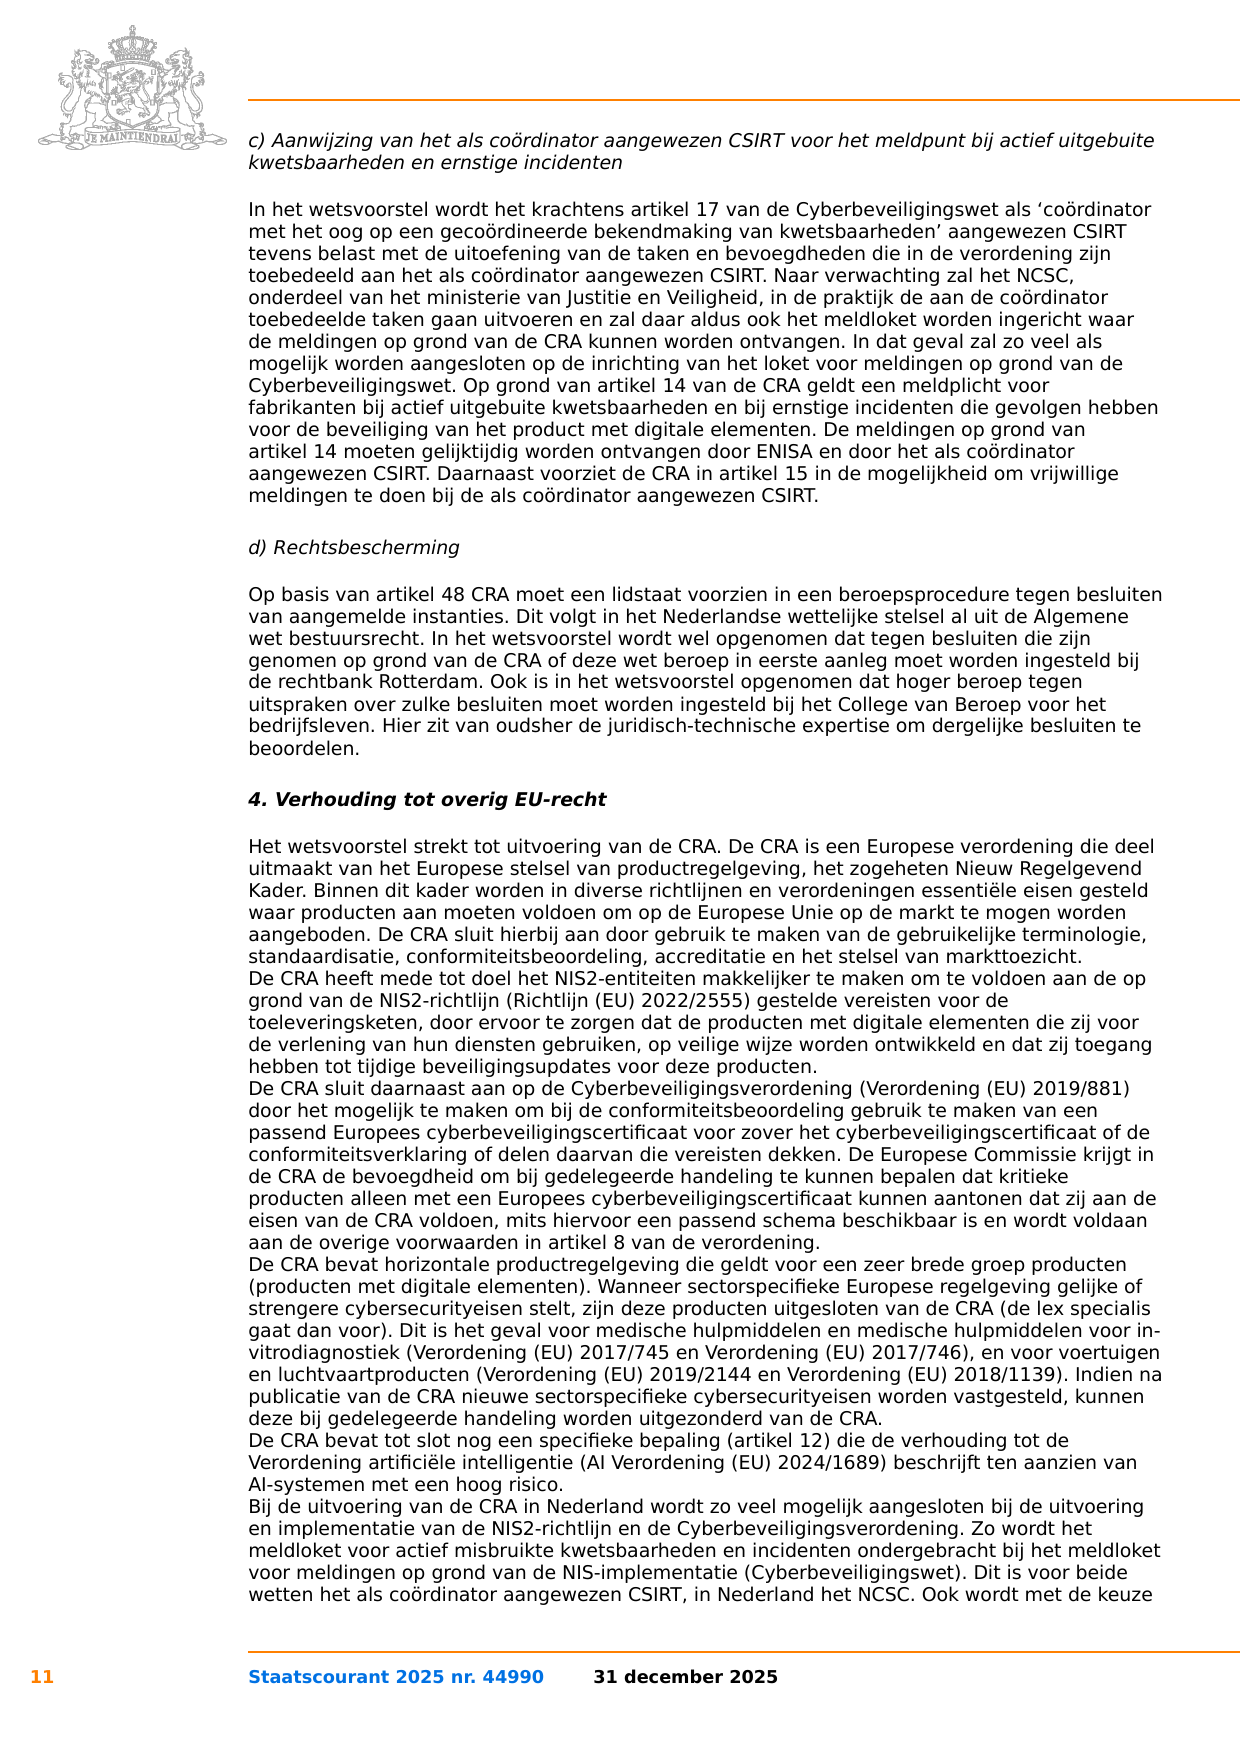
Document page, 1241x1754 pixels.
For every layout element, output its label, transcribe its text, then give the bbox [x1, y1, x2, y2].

text In het wetsvoorstel wordt het krachtens artikel 17 van de Cyberbeveiligingswet als ‘coördinator met het oog op een gecoördineerde bekendmaking van kwetsbaarheden’ aangewezen CSIRT tevens belast met de uitoefening van de taken en bevoegdheden die in de verordening zijn toebedeeld aan het als coördinator aangewezen CSIRT. Naar verwachting zal het NCSC, onderdeel van het ministerie van Justitie en Veiligheid, in de praktijk de aan de coördinator toebedeelde taken gaan uitvoeren en zal daar aldus ook het meldloket worden ingericht waar de meldingen op grond van de CRA kunnen worden ontvangen. In dat geval zal zo veel als mogelijk worden aangesloten op de inrichting van het loket voor meldingen op grond van de Cyberbeveiligingswet. Op grond van artikel 14 van de CRA geldt een meldplicht voor fabrikanten bij actief uitgebuite kwetsbaarheden en bij ernstige incidenten die gevolgen hebben voor de beveiliging van het product met digitale elementen. De meldingen op grond van artikel 14 moeten gelijktijdig worden ontvangen door ENISA en door het als coördinator aangewezen CSIRT. Daarnaast voorziet de CRA in artikel 15 in de mogelijkheid om vrijwillige meldingen te doen bij de als coördinator aangewezen CSIRT. [248, 199, 1163, 507]
picture [38, 25, 227, 150]
subtitle c) Aanwijzing van het als coördinator aangewezen CSIRT voor het meldpunt bij actief uitgebuite kwetsbaarheden en ernstige incidenten [248, 130, 1163, 174]
text De CRA sluit daarnaast aan op de Cyberbeveiligingsverordening (Verordening (EU) 2019/881) door het mogelijk te maken om bij de conformiteitsbeoordeling gebruik te maken van een passend Europees cyberbeveiligingscertificaat voor zover het cyberbeveiligingscertificaat of de conformiteitsverklaring of delen daarvan die vereisten dekken. De Europese Commissie krijgt in de CRA de bevoegdheid om bij gedelegeerde handeling te kunnen bepalen dat kritieke producten alleen met een Europees cyberbeveiligingscertificaat kunnen aantonen dat zij aan de eisen van de CRA voldoen, mits hiervoor een passend schema beschikbaar is en wordt voldaan aan de overige voorwaarden in artikel 8 van de verordening. [248, 1078, 1163, 1254]
subtitle 4. Verhouding tot overig EU-recht [248, 789, 1163, 811]
text Op basis van artikel 48 CRA moet een lidstaat voorzien in een beroepsprocedure tegen besluiten van aangemelde instanties. Dit volgt in het Nederlandse wettelijke stelsel al uit de Algemene wet bestuursrecht. In het wetsvoorstel wordt wel opgenomen dat tegen besluiten die zijn genomen op grond van de CRA of deze wet beroep in eerste aanleg moet worden ingesteld bij de rechtbank Rotterdam. Ook is in het wetsvoorstel opgenomen dat hoger beroep tegen uitspraken over zulke besluiten moet worden ingesteld bij het College van Beroep voor het bedrijfsleven. Hier zit van oudsher de juridisch-technische expertise om dergelijke besluiten te beoordelen. [248, 583, 1163, 759]
text De CRA heeft mede tot doel het NIS2-entiteiten makkelijker te maken om te voldoen aan de op grond van de NIS2-richtlijn (Richtlijn (EU) 2022/2555) gestelde vereisten voor de toeleveringsketen, door ervoor te zorgen dat de producten met digitale elementen die zij voor de verlening van hun diensten gebruiken, op veilige wijze worden ontwikkeld en dat zij toegang hebben tot tijdige beveiligingsupdates voor deze producten. [248, 968, 1163, 1078]
text De CRA bevat horizontale productregelgeving die geldt voor een zeer brede groep producten (producten met digitale elementen). Wanneer sectorspecifieke Europese regelgeving gelijke of strengere cybersecurityeisen stelt, zijn deze producten uitgesloten van de CRA (de lex specialis gaat dan voor). Dit is het geval voor medische hulpmiddelen en medische hulpmiddelen voor in-vitrodiagnostiek (Verordening (EU) 2017/745 en Verordening (EU) 2017/746), en voor voertuigen en luchtvaartproducten (Verordening (EU) 2019/2144 en Verordening (EU) 2018/1139). Indien na publicatie van de CRA nieuwe sectorspecifieke cybersecurityeisen worden vastgesteld, kunnen deze bij gedelegeerde handeling worden uitgezonderd van de CRA. [248, 1254, 1163, 1430]
text Bij de uitvoering van de CRA in Nederland wordt zo veel mogelijk aangesloten bij de uitvoering en implementatie van de NIS2-richtlijn en de Cyberbeveiligingsverordening. Zo wordt het meldloket voor actief misbruikte kwetsbaarheden en incidenten ondergebracht bij het meldloket voor meldingen op grond van de NIS-implementatie (Cyberbeveiligingswet). Dit is voor beide wetten het als coördinator aangewezen CSIRT, in Nederland het NCSC. Ook wordt met de keuze [248, 1496, 1163, 1606]
subtitle d) Rechtsbescherming [248, 537, 1163, 558]
text De CRA bevat tot slot nog een specifieke bepaling (artikel 12) die de verhouding tot de Verordening artificiële intelligentie (AI Verordening (EU) 2024/1689) beschrijft ten aanzien van AI-systemen met een hoog risico. [248, 1430, 1163, 1496]
text Het wetsvoorstel strekt tot uitvoering van de CRA. De CRA is een Europese verordening die deel uitmaakt van het Europese stelsel van productregelgeving, het zogeheten Nieuw Regelgevend Kader. Binnen dit kader worden in diverse richtlijnen en verordeningen essentiële eisen gesteld waar producten aan moeten voldoen om op de Europese Unie op de markt te mogen worden aangeboden. De CRA sluit hierbij aan door gebruik te maken van de gebruikelijke terminologie, standaardisatie, conformiteitsbeoordeling, accreditatie en het stelsel van markttoezicht. [248, 836, 1163, 968]
